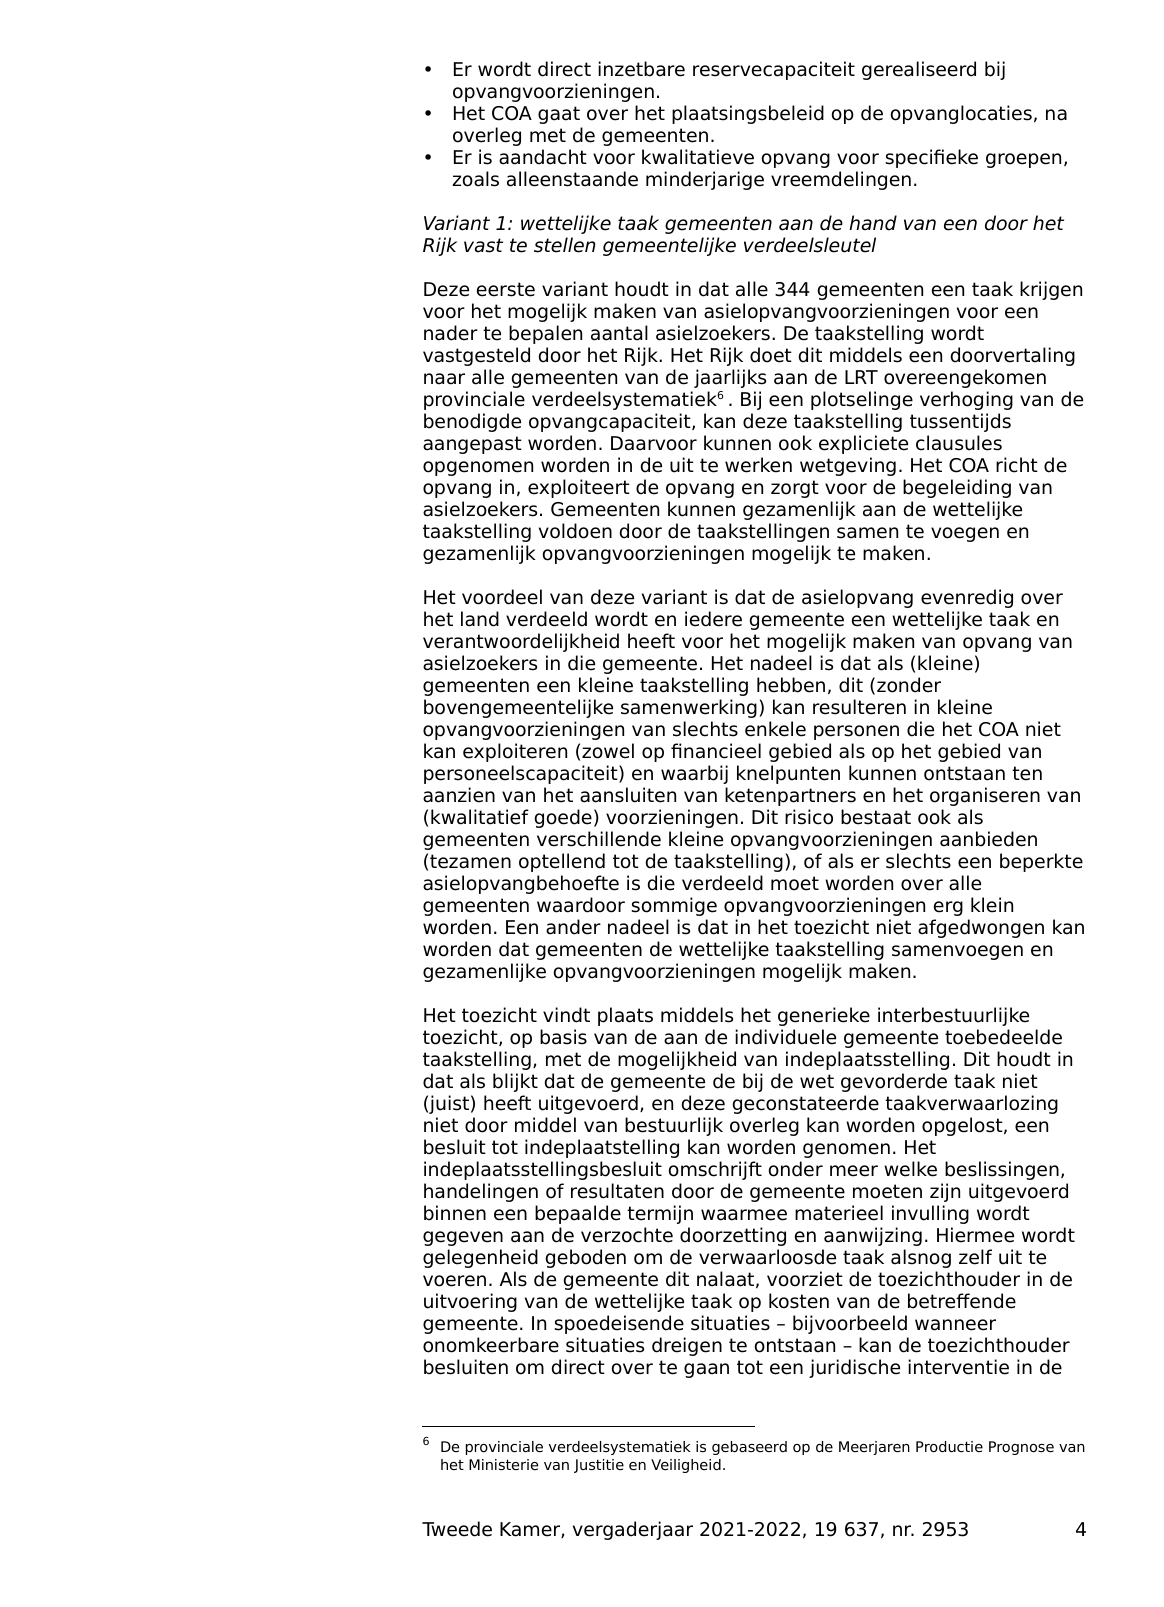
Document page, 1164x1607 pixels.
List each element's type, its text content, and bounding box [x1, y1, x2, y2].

text Deze eerste variant houdt in dat alle 344 gemeenten een taak krijgen voor het mogelijk maken van asielopvangvoorzieningen voor een nader te bepalen aantal asielzoekers. De taakstelling wordt vastgesteld door het Rijk. Het Rijk doet dit middels een doorvertaling naar alle gemeenten van de jaarlijks aan de LRT overeengekomen provinciale verdeelsystematiek. Bij een plotselinge verhoging van de benodigde opvangcapaciteit, kan deze taakstelling tussentijds aangepast worden. Daarvoor kunnen ook expliciete clausules opgenomen worden in de uit te werken wetgeving. Het COA richt de opvang in, exploiteert de opvang en zorgt voor de begeleiding van asielzoekers. Gemeenten kunnen gezamenlijk aan de wettelijke taakstelling voldoen door de taakstellingen samen te voegen en gezamenlijk opvangvoorzieningen mogelijk te maken. [422, 279, 1087, 565]
subtitle Variant 1: wettelijke taak gemeenten aan de hand van een door het Rijk vast te stellen gemeentelijke verdeelsleutel [422, 213, 1087, 257]
text • Het COA gaat over het plaatsingsbeleid op de opvanglocaties, na overleg met de gemeenten. [422, 103, 1087, 147]
text Het toezicht vindt plaats middels het generieke interbestuurlijke toezicht, op basis van de aan de individuele gemeente toebedeelde taakstelling, met de mogelijkheid van indeplaatsstelling. Dit houdt in dat als blijkt dat de gemeente de bij de wet gevorderde taak niet (juist) heeft uitgevoerd, en deze geconstateerde taakverwaarlozing niet door middel van bestuurlijk overleg kan worden opgelost, een besluit tot indeplaatstelling kan worden genomen. Het indeplaatsstellingsbesluit omschrijft onder meer welke beslissingen, handelingen of resultaten door de gemeente moeten zijn uitgevoerd binnen een bepaalde termijn waarmee materieel invulling wordt gegeven aan de verzochte doorzetting en aanwijzing. Hiermee wordt gelegenheid geboden om de verwaarloosde taak alsnog zelf uit te voeren. Als de gemeente dit nalaat, voorziet de toezichthouder in de uitvoering van de wettelijke taak op kosten van de betreffende gemeente. In spoedeisende situaties – bijvoorbeeld wanneer onomkeerbare situaties dreigen te ontstaan – kan de toezichthouder besluiten om direct over te gaan tot een juridische interventie in de [422, 1005, 1087, 1379]
text • Er is aandacht voor kwalitatieve opvang voor specifieke groepen, zoals alleenstaande minderjarige vreemdelingen. [422, 147, 1087, 191]
text Het voordeel van deze variant is dat de asielopvang evenredig over het land verdeeld wordt en iedere gemeente een wettelijke taak en verantwoordelijkheid heeft voor het mogelijk maken van opvang van asielzoekers in die gemeente. Het nadeel is dat als (kleine) gemeenten een kleine taakstelling hebben, dit (zonder bovengemeentelijke samenwerking) kan resulteren in kleine opvangvoorzieningen van slechts enkele personen die het COA niet kan exploiteren (zowel op financieel gebied als op het gebied van personeelscapaciteit) en waarbij knelpunten kunnen ontstaan ten aanzien van het aansluiten van ketenpartners en het organiseren van (kwalitatief goede) voorzieningen. Dit risico bestaat ook als gemeenten verschillende kleine opvangvoorzieningen aanbieden (tezamen optellend tot de taakstelling), of als er slechts een beperkte asielopvangbehoefte is die verdeeld moet worden over alle gemeenten waardoor sommige opvangvoorzieningen erg klein worden. Een ander nadeel is dat in het toezicht niet afgedwongen kan worden dat gemeenten de wettelijke taakstelling samenvoegen en gezamenlijke opvangvoorzieningen mogelijk maken. [422, 587, 1087, 983]
text De provinciale verdeelsystematiek is gebaseerd op de Meerjaren Productie Prognose van het Ministerie van Justitie en Veiligheid. [422, 1435, 1087, 1474]
text • Er wordt direct inzetbare reservecapaciteit gerealiseerd bij opvangvoorzieningen. [422, 59, 1087, 103]
